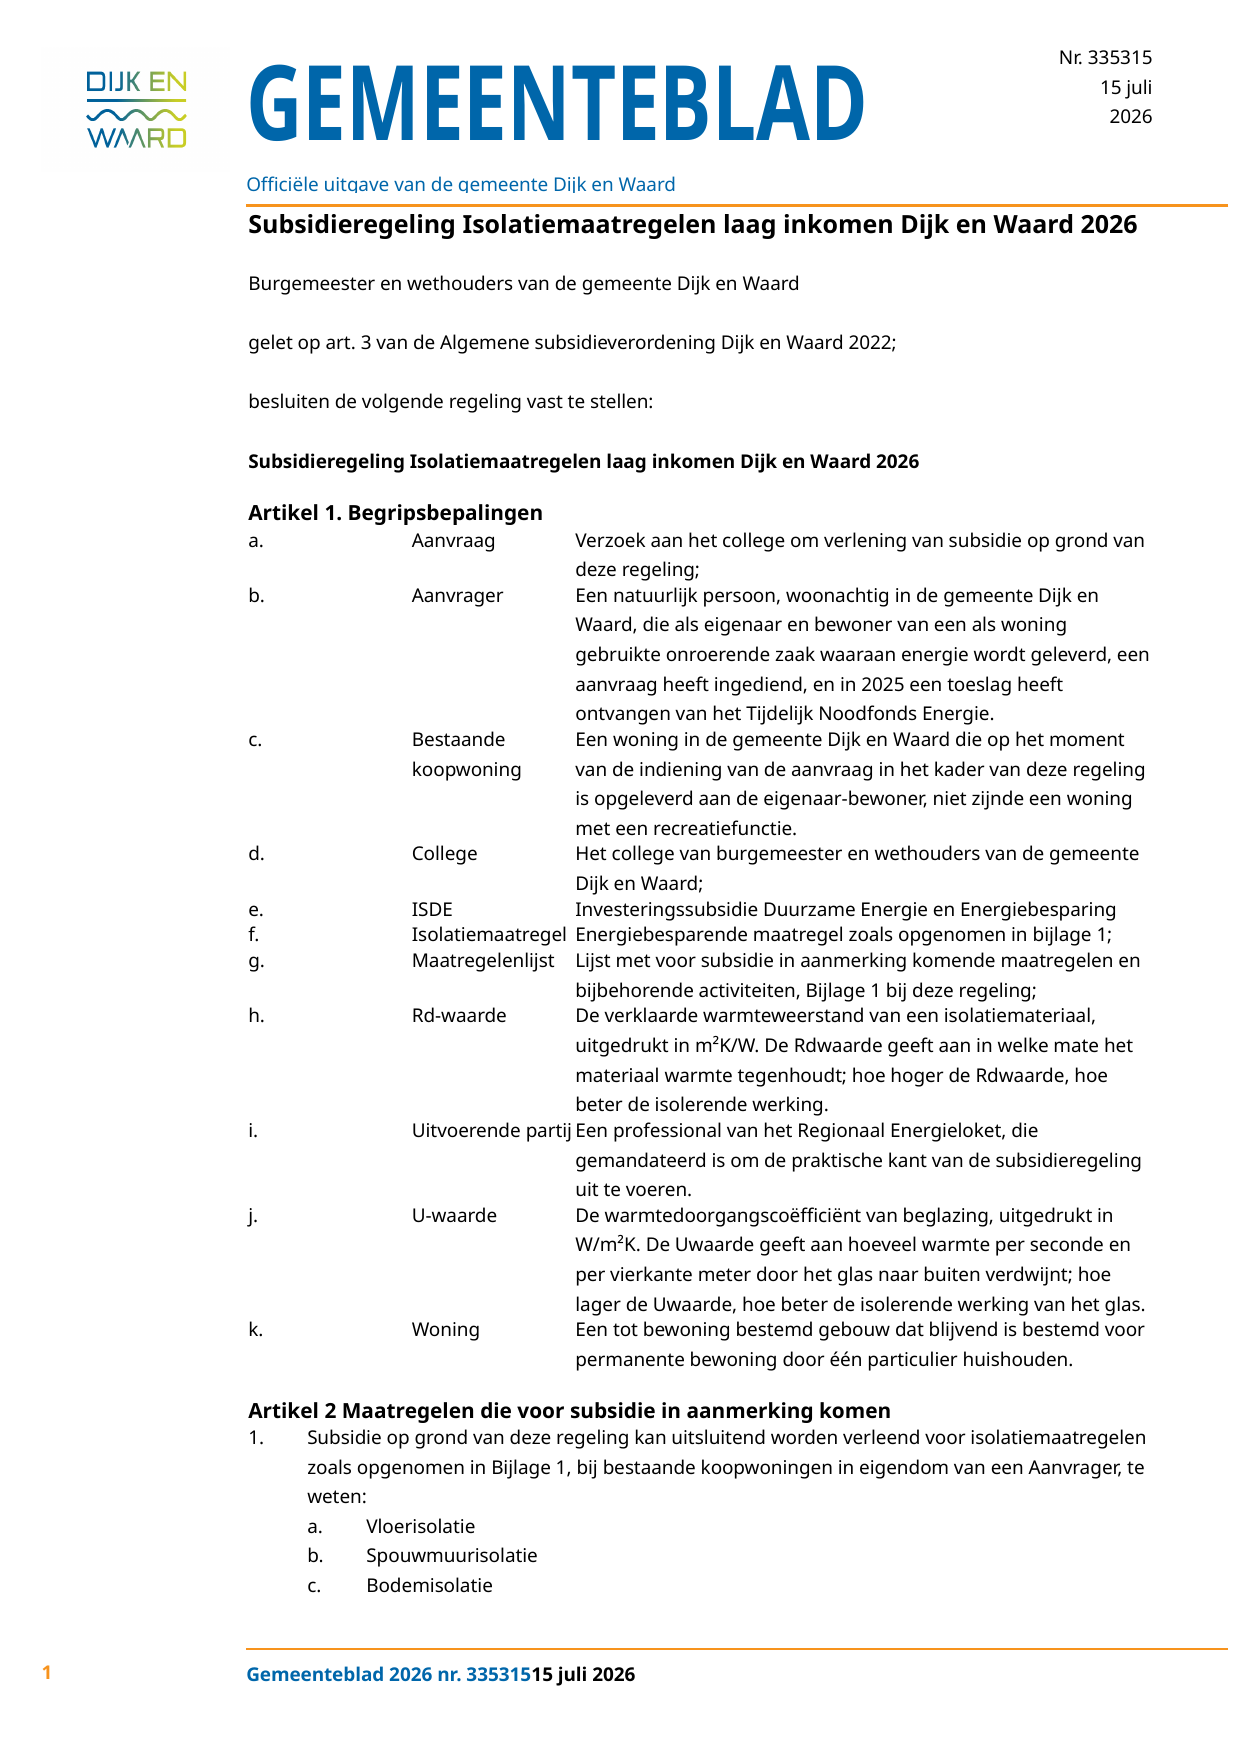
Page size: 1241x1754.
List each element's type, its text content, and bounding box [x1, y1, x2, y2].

table_cell b. [248, 582, 412, 726]
table_cell h. [248, 1003, 412, 1117]
table_cell Een woning in de gemeente Dijk en Waard die op het moment van de indiening van de aanvraag in het kader van deze regeling is opgeleverd aan de eigenaar-bewoner, niet zijnde een woning met een recreatiefunctie. [575, 726, 1152, 841]
table_cell Het college van burgemeester en wethouders van de gemeente Dijk en Waard; [575, 841, 1152, 896]
table_cell U-waarde [412, 1202, 575, 1317]
table_cell De verklaarde warmteweerstand van een isolatiemateriaal, uitgedrukt in m²K/W. De Rdwaarde geeft aan in welke mate het materiaal warmte tegenhoudt; hoe hoger de Rdwaarde, hoe beter de isolerende werking. [575, 1003, 1152, 1117]
table_cell e. [248, 896, 412, 922]
list Bodemisolatie [307, 1572, 1152, 1598]
list Subsidie op grond van deze regeling kan uitsluitend worden verleend voor isolatiemaatregelen zoals opgenomen in Bijlage 1, bij bestaande koopwoningen in eigendom van een Aanvrager, te weten: [248, 1424, 1152, 1509]
text Artikel 2 Maatregelen die voor subsidie in aanmerking komen [248, 1396, 1152, 1424]
table_cell i. [248, 1117, 412, 1202]
table_cell Isolatiemaatregel [412, 922, 575, 947]
table_cell Een natuurlijk persoon, woonachtig in de gemeente Dijk en Waard, die als eigenaar en bewoner van een als woning gebruikte onroerende zaak waaraan energie wordt geleverd, een aanvraag heeft ingediend, en in 2025 een toeslag heeft ontvangen van het Tijdelijk Noodfonds Energie. [575, 582, 1152, 726]
table_cell ISDE [412, 896, 575, 922]
list Spouwmuurisolatie [307, 1543, 1152, 1568]
table_cell f. [248, 922, 412, 947]
text Burgemeester en wethouders van de gemeente Dijk en Waard [248, 270, 1152, 296]
text Subsidieregeling Isolatiemaatregelen laag inkomen Dijk en Waard 2026 [248, 448, 1152, 473]
table_cell Woning [412, 1317, 575, 1372]
text Artikel 1. Begripsbepalingen [248, 498, 1152, 527]
text Subsidieregeling Isolatiemaatregelen laag inkomen Dijk en Waard 2026 [248, 207, 1152, 241]
picture [41, 47, 231, 172]
table_cell d. [248, 841, 412, 896]
table_cell j. [248, 1202, 412, 1317]
table_header Aanvraag [412, 527, 575, 582]
table_header Verzoek aan het college om verlening van subsidie op grond van deze regeling; [575, 527, 1152, 582]
list Vloerisolatie [307, 1513, 1152, 1539]
table_cell Bestaande koopwoning [412, 726, 575, 841]
text besluiten de volgende regeling vast te stellen: [248, 389, 1152, 414]
table_cell g. [248, 948, 412, 1003]
table_cell k. [248, 1317, 412, 1372]
table_header a. [248, 527, 412, 582]
table_cell Een tot bewoning bestemd gebouw dat blijvend is bestemd voor permanente bewoning door één particulier huishouden. [575, 1317, 1152, 1372]
table_cell Uitvoerende partij [412, 1117, 575, 1202]
table_cell c. [248, 726, 412, 841]
table_cell Aanvrager [412, 582, 575, 726]
table_cell Energiebesparende maatregel zoals opgenomen in bijlage 1; [575, 922, 1152, 947]
table_cell College [412, 841, 575, 896]
table_cell Een professional van het Regionaal Energieloket, die gemandateerd is om de praktische kant van de subsidieregeling uit te voeren. [575, 1117, 1152, 1202]
table_cell Rd-waarde [412, 1003, 575, 1117]
table_cell De warmtedoorgangscoëfficiënt van beglazing, uitgedrukt in W/m²K. De Uwaarde geeft aan hoeveel warmte per seconde en per vierkante meter door het glas naar buiten verdwijnt; hoe lager de Uwaarde, hoe beter de isolerende werking van het glas. [575, 1202, 1152, 1317]
table_cell Maatregelenlijst [412, 948, 575, 1003]
text gelet op art. 3 van de Algemene subsidieverordening Dijk en Waard 2022; [248, 329, 1152, 355]
table_cell Investeringssubsidie Duurzame Energie en Energiebesparing [575, 896, 1152, 922]
table_cell Lijst met voor subsidie in aanmerking komende maatregelen en bijbehorende activiteiten, Bijlage 1 bij deze regeling; [575, 948, 1152, 1003]
